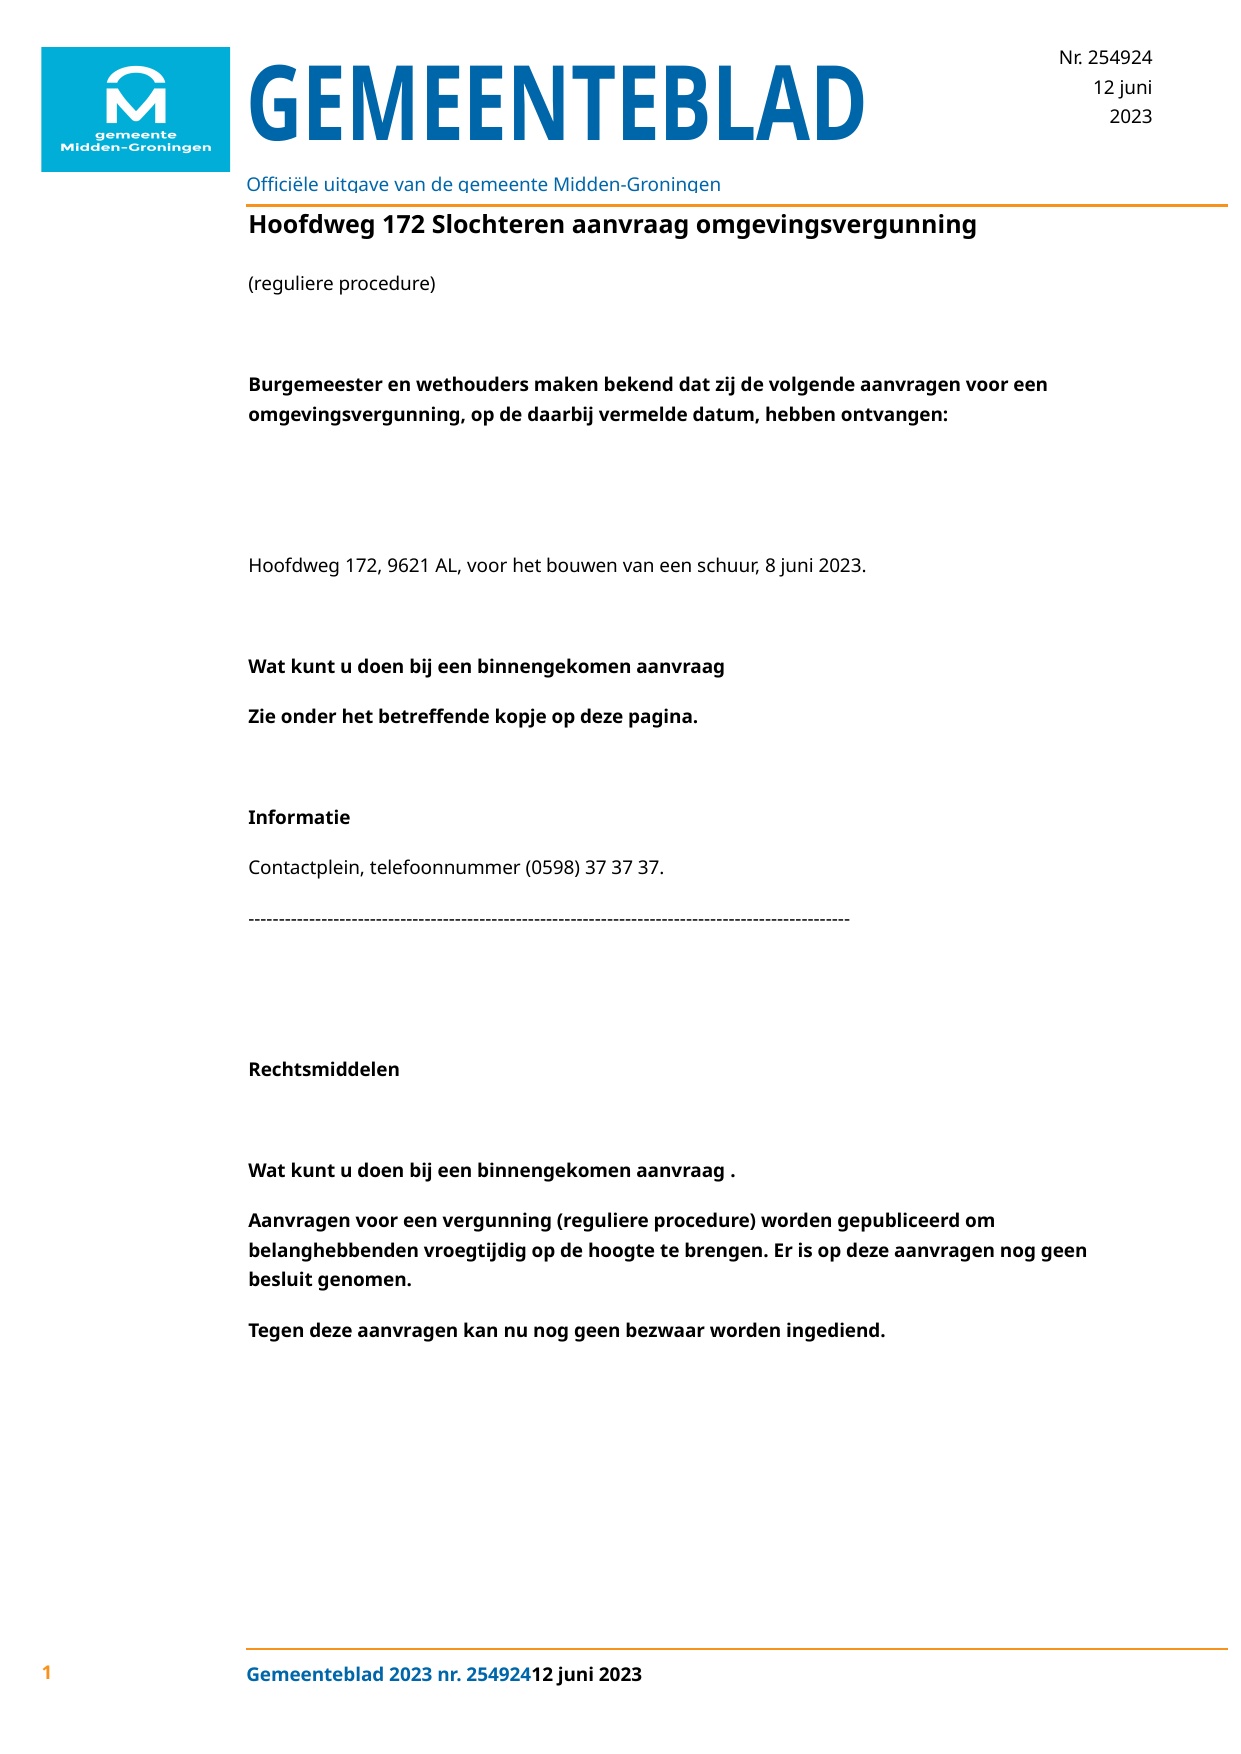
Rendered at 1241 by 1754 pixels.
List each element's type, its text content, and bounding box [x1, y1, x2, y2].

text Burgemeester en wethouders maken bekend dat zij de volgende aanvragen voor een omgevingsvergunning, op de daarbij vermelde datum, hebben ontvangen: [248, 371, 1152, 426]
text Aanvragen voor een vergunning (reguliere procedure) worden gepubliceerd om belanghebbenden vroegtijdig op de hoogte te brengen. Er is op deze aanvragen nog geen besluit genomen. [248, 1207, 1152, 1292]
text Wat kunt u doen bij een binnengekomen aanvraag . [248, 1157, 1152, 1183]
text Hoofdweg 172, 9621 AL, voor het bouwen van een schuur, 8 juni 2023. [248, 552, 1152, 578]
text --------------------------------------------------------------------------------------------------- [248, 905, 1152, 931]
text Wat kunt u doen bij een binnengekomen aanvraag [248, 653, 1152, 678]
text Contactplein, telefoonnummer (0598) 37 37 37. [248, 854, 1152, 880]
text Informatie [248, 804, 1152, 830]
picture [184, 146, 190, 153]
text Hoofdweg 172 Slochteren aanvraag omgevingsvergunning [248, 207, 1152, 241]
text Zie onder het betreffende kopje op deze pagina. [248, 703, 1152, 729]
text Tegen deze aanvragen kan nu nog geen bezwaar worden ingediend. [248, 1317, 1152, 1343]
text (reguliere procedure) [248, 270, 1152, 296]
text Rechtsmiddelen [248, 1056, 1152, 1082]
picture [107, 89, 165, 122]
picture [108, 66, 164, 82]
